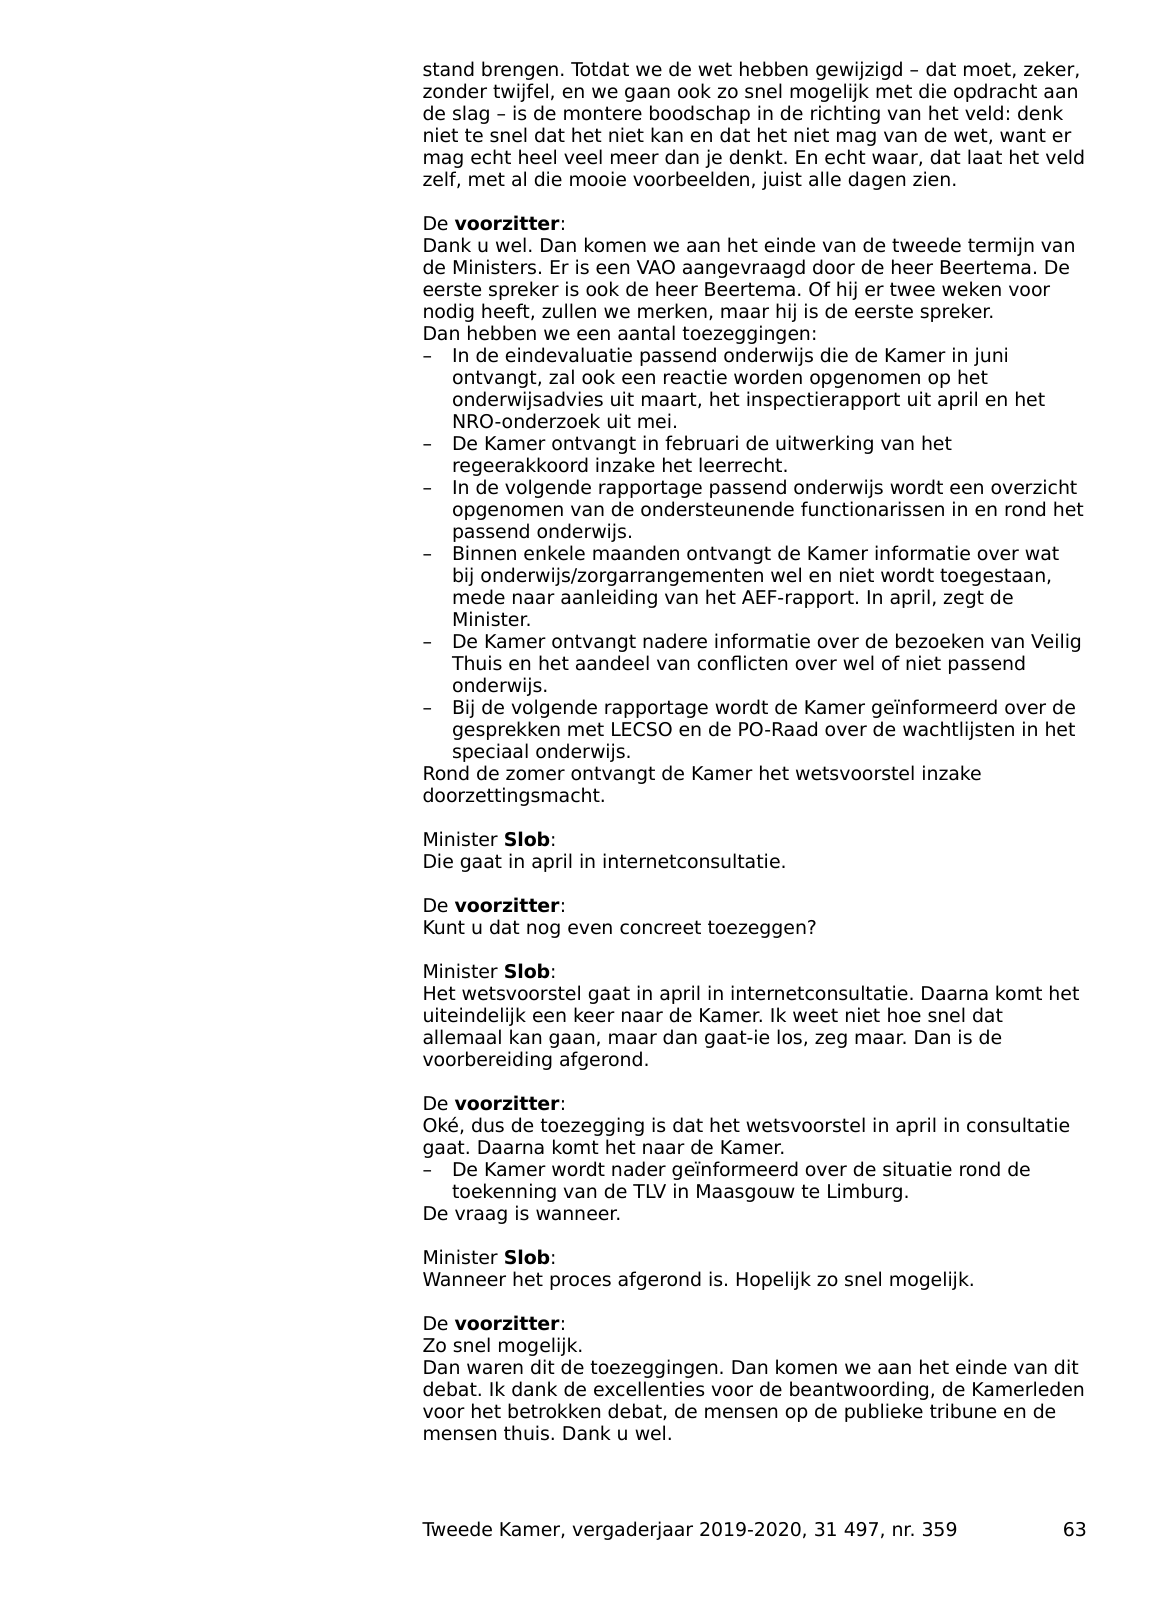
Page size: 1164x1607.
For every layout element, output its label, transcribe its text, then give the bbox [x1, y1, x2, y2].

text Dan waren dit de toezeggingen. Dan komen we aan het einde van dit debat. Ik dank de excellenties voor de beantwoording, de Kamerleden voor het betrokken debat, de mensen op de publieke tribune en de mensen thuis. Dank u wel. [422, 1357, 1087, 1445]
text Minister Slob: [422, 961, 1087, 983]
text De voorzitter: [422, 895, 1087, 917]
text – Bij de volgende rapportage wordt de Kamer geïnformeerd over de gesprekken met LECSO en de PO-Raad over de wachtlijsten in het speciaal onderwijs. [422, 697, 1087, 763]
text – In de eindevaluatie passend onderwijs die de Kamer in juni ontvangt, zal ook een reactie worden opgenomen op het onderwijsadvies uit maart, het inspectierapport uit april en het NRO-onderzoek uit mei. [422, 345, 1087, 433]
text – De Kamer ontvangt nadere informatie over de bezoeken van Veilig Thuis en het aandeel van conflicten over wel of niet passend onderwijs. [422, 631, 1087, 697]
text De vraag is wanneer. [422, 1203, 1087, 1225]
text Dan hebben we een aantal toezeggingen: [422, 323, 1087, 345]
text – Binnen enkele maanden ontvangt de Kamer informatie over wat bij onderwijs/zorgarrangementen wel en niet wordt toegestaan, mede naar aanleiding van het AEF-rapport. In april, zegt de Minister. [422, 543, 1087, 631]
text De voorzitter: [422, 213, 1087, 235]
text Zo snel mogelijk. [422, 1335, 1087, 1357]
text Dank u wel. Dan komen we aan het einde van de tweede termijn van de Ministers. Er is een VAO aangevraagd door de heer Beertema. De eerste spreker is ook de heer Beertema. Of hij er twee weken voor nodig heeft, zullen we merken, maar hij is de eerste spreker. [422, 235, 1087, 323]
text – De Kamer wordt nader geïnformeerd over de situatie rond de toekenning van de TLV in Maasgouw te Limburg. [422, 1159, 1087, 1203]
text Rond de zomer ontvangt de Kamer het wetsvoorstel inzake doorzettingsmacht. [422, 763, 1087, 807]
text – In de volgende rapportage passend onderwijs wordt een overzicht opgenomen van de ondersteunende functionarissen in en rond het passend onderwijs. [422, 477, 1087, 543]
text Het wetsvoorstel gaat in april in internetconsultatie. Daarna komt het uiteindelijk een keer naar de Kamer. Ik weet niet hoe snel dat allemaal kan gaan, maar dan gaat-ie los, zeg maar. Dan is de voorbereiding afgerond. [422, 983, 1087, 1071]
text Die gaat in april in internetconsultatie. [422, 851, 1087, 873]
text Kunt u dat nog even concreet toezeggen? [422, 917, 1087, 939]
text Minister Slob: [422, 1247, 1087, 1269]
text stand brengen. Totdat we de wet hebben gewijzigd – dat moet, zeker, zonder twijfel, en we gaan ook zo snel mogelijk met die opdracht aan de slag – is de montere boodschap in de richting van het veld: denk niet te snel dat het niet kan en dat het niet mag van de wet, want er mag echt heel veel meer dan je denkt. En echt waar, dat laat het veld zelf, met al die mooie voorbeelden, juist alle dagen zien. [422, 59, 1087, 191]
text Wanneer het proces afgerond is. Hopelijk zo snel mogelijk. [422, 1269, 1087, 1291]
text – De Kamer ontvangt in februari de uitwerking van het regeerakkoord inzake het leerrecht. [422, 433, 1087, 477]
text De voorzitter: [422, 1093, 1087, 1115]
text Oké, dus de toezegging is dat het wetsvoorstel in april in consultatie gaat. Daarna komt het naar de Kamer. [422, 1115, 1087, 1159]
text De voorzitter: [422, 1313, 1087, 1335]
text Minister Slob: [422, 829, 1087, 851]
